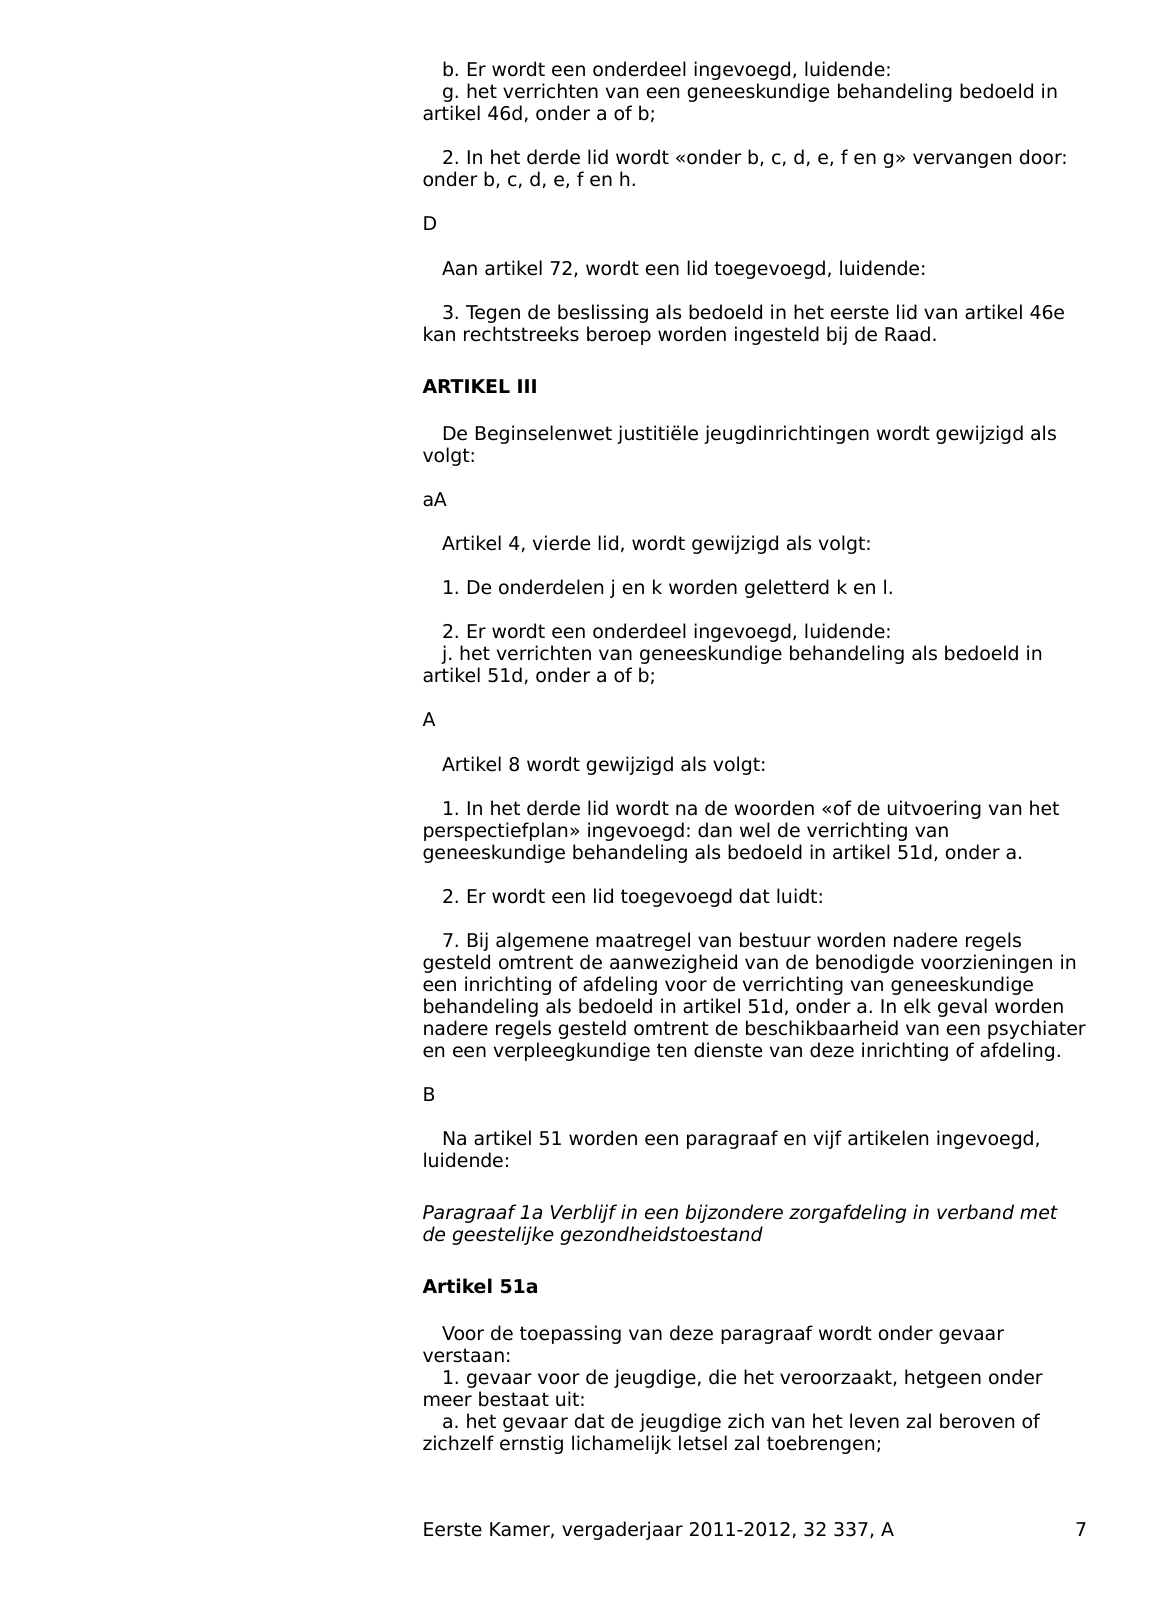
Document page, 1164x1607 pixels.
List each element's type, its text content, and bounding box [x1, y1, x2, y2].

text g. het verrichten van een geneeskundige behandeling bedoeld in artikel 46d, onder a of b; [422, 81, 1087, 125]
text A [422, 709, 1087, 731]
text 1. gevaar voor de jeugdige, die het veroorzaakt, hetgeen onder meer bestaat uit: [422, 1367, 1087, 1411]
text 2. Er wordt een lid toegevoegd dat luidt: [422, 886, 1087, 908]
text 2. In het derde lid wordt «onder b, c, d, e, f en g» vervangen door: onder b, c, d, e, f en h. [422, 147, 1087, 191]
text Artikel 8 wordt gewijzigd als volgt: [422, 753, 1087, 776]
subtitle Paragraaf 1a Verblijf in een bijzondere zorgafdeling in verband met de geestelijke gezondheidstoestand [422, 1202, 1087, 1246]
text 1. In het derde lid wordt na de woorden «of de uitvoering van het perspectiefplan» ingevoegd: dan wel de verrichting van geneeskundige behandeling als bedoeld in artikel 51d, onder a. [422, 798, 1087, 864]
subtitle ARTIKEL III [422, 376, 1087, 398]
text Aan artikel 72, wordt een lid toegevoegd, luidende: [422, 257, 1087, 279]
text D [422, 213, 1087, 235]
text j. het verrichten van geneeskundige behandeling als bedoeld in artikel 51d, onder a of b; [422, 643, 1087, 687]
text Artikel 4, vierde lid, wordt gewijzigd als volgt: [422, 533, 1087, 555]
text Voor de toepassing van deze paragraaf wordt onder gevaar verstaan: [422, 1323, 1087, 1367]
text 7. Bij algemene maatregel van bestuur worden nadere regels gesteld omtrent de aanwezigheid van de benodigde voorzieningen in een inrichting of afdeling voor de verrichting van geneeskundige behandeling als bedoeld in artikel 51d, onder a. In elk geval worden nadere regels gesteld omtrent de beschikbaarheid van een psychiater en een verpleegkundige ten dienste van deze inrichting of afdeling. [422, 930, 1087, 1062]
text aA [422, 489, 1087, 511]
text Na artikel 51 worden een paragraaf en vijf artikelen ingevoegd, luidende: [422, 1128, 1087, 1172]
text a. het gevaar dat de jeugdige zich van het leven zal beroven of zichzelf ernstig lichamelijk letsel zal toebrengen; [422, 1411, 1087, 1455]
text 2. Er wordt een onderdeel ingevoegd, luidende: [422, 621, 1087, 643]
text 1. De onderdelen j en k worden geletterd k en l. [422, 577, 1087, 599]
text De Beginselenwet justitiële jeugdinrichtingen wordt gewijzigd als volgt: [422, 423, 1087, 467]
text B [422, 1084, 1087, 1106]
subtitle Artikel 51a [422, 1276, 1087, 1298]
text b. Er wordt een onderdeel ingevoegd, luidende: [422, 59, 1087, 81]
text 3. Tegen de beslissing als bedoeld in het eerste lid van artikel 46e kan rechtstreeks beroep worden ingesteld bij de Raad. [422, 302, 1087, 346]
